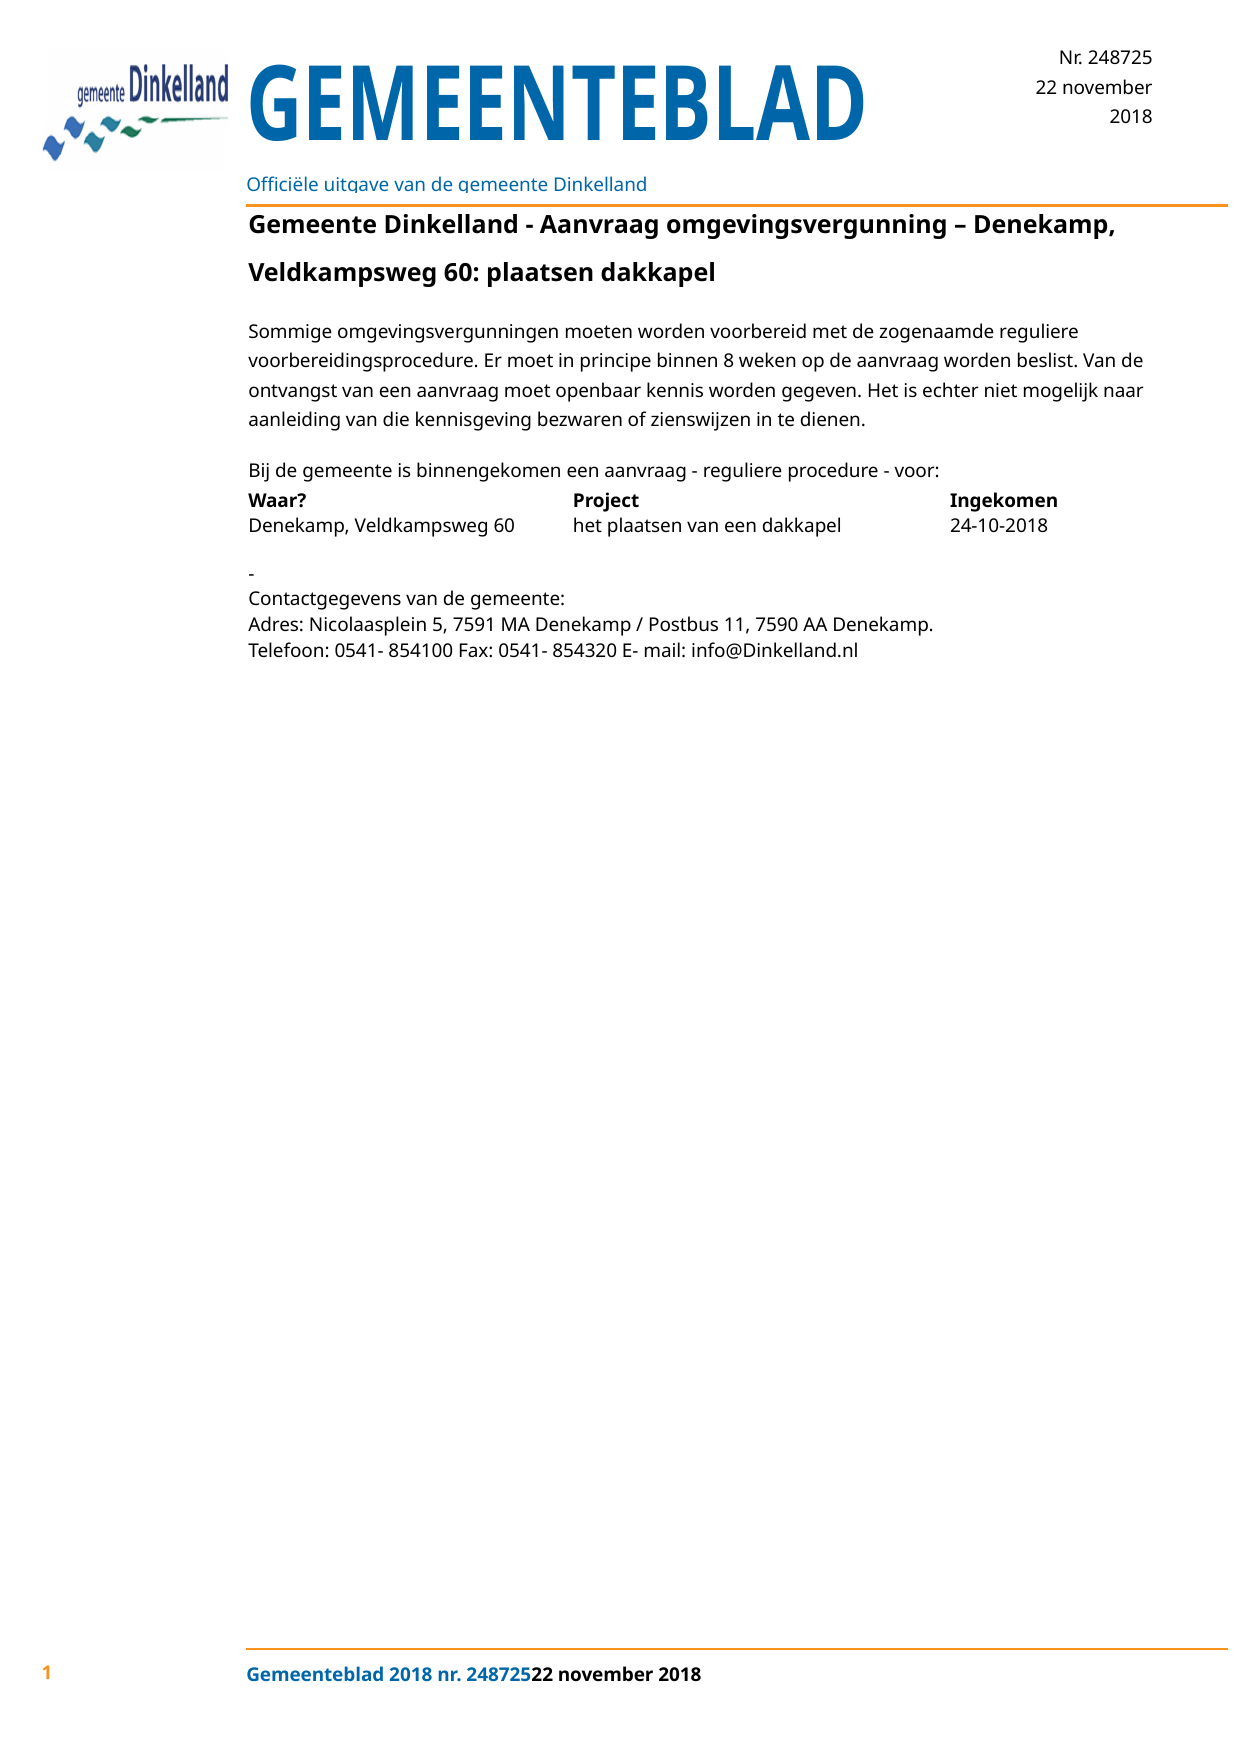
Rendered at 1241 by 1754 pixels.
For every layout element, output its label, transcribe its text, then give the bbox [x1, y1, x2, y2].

text Sommige omgevingsvergunningen moeten worden voorbereid met de zogenaamde reguliere voorbereidingsprocedure. Er moet in principe binnen 8 weken op de aanvraag worden beslist. Van de ontvangst van een aanvraag moet openbaar kennis worden gegeven. Het is echter niet mogelijk naar aanleiding van die kennisgeving bezwaren of zienswijzen in te dienen. [248, 318, 1152, 432]
picture [41, 47, 231, 172]
table_header Waar? [248, 487, 573, 512]
text Contactgegevens van de gemeente: [248, 585, 1152, 611]
text - [248, 560, 1152, 585]
table_header Project [573, 487, 950, 512]
text Gemeente Dinkelland - Aanvraag omgevingsvergunning – Denekamp, Veldkampsweg 60: plaatsen dakkapel [248, 207, 1152, 288]
table_cell Denekamp, Veldkampsweg 60 [248, 513, 573, 538]
table_header Ingekomen [950, 487, 1152, 512]
table_cell 24-10-2018 [950, 513, 1152, 538]
text Telefoon: 0541- 854100 Fax: 0541- 854320 E- mail: info@Dinkelland.nl [248, 637, 1152, 663]
table_cell het plaatsen van een dakkapel [573, 513, 950, 538]
text Bij de gemeente is binnengekomen een aanvraag - reguliere procedure - voor: [248, 457, 1152, 483]
text Adres: Nicolaasplein 5, 7591 MA Denekamp / Postbus 11, 7590 AA Denekamp. [248, 611, 1152, 637]
